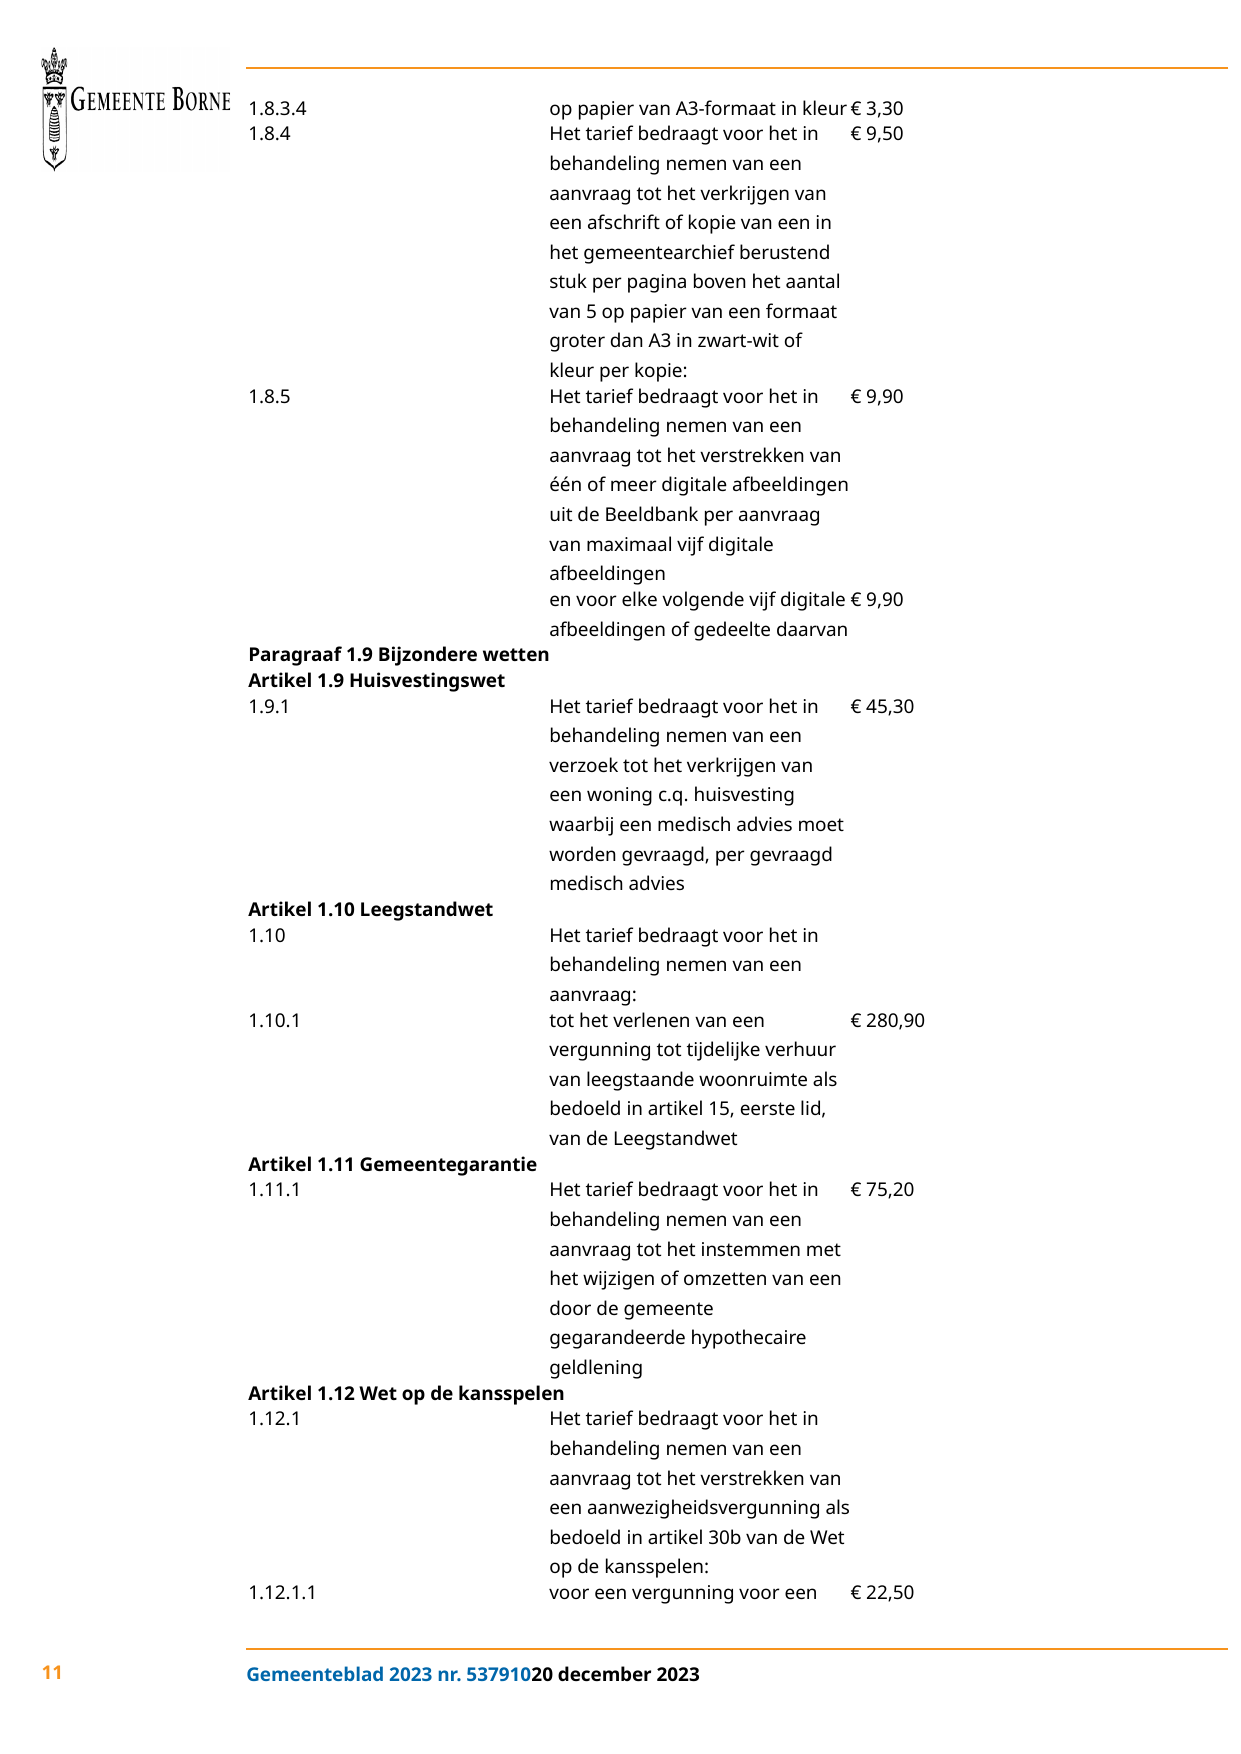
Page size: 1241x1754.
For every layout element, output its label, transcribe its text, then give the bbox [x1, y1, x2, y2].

table_cell Het tarief bedraagt voor het in behandeling nemen van een aanvraag tot het verstrekken van één of meer digitale afbeeldingen uit de Beeldbank per aanvraag van maximaal vijf digitale afbeeldingen [549, 383, 850, 586]
table_cell [850, 1151, 1152, 1177]
table_cell € 9,50 [850, 121, 1152, 383]
table_cell 1.9.1 [248, 693, 549, 896]
table_cell € 75,20 [850, 1177, 1152, 1380]
table_cell Het tarief bedraagt voor het in behandeling nemen van een aanvraag tot het verkrijgen van een afschrift of kopie van een in het gemeentearchief berustend stuk per pagina boven het aantal van 5 op papier van een formaat groter dan A3 in zwart-wit of kleur per kopie: [549, 121, 850, 383]
table_cell € 45,30 [850, 693, 1152, 896]
table_cell 1.8.4 [248, 121, 549, 383]
table_cell Het tarief bedraagt voor het in behandeling nemen van een aanvraag: [549, 922, 850, 1007]
table_cell € 9,90 [850, 383, 1152, 586]
table_cell Het tarief bedraagt voor het in behandeling nemen van een verzoek tot het verkrijgen van een woning c.q. huisvesting waarbij een medisch advies moet worden gevraagd, per gevraagd medisch advies [549, 693, 850, 896]
table_cell 1.11.1 [248, 1177, 549, 1380]
table_cell 1.12.1.1 [248, 1579, 549, 1605]
table_cell € 9,90 [850, 586, 1152, 641]
table_cell € 280,90 [850, 1007, 1152, 1151]
table_cell Artikel 1.11 Gemeentegarantie [248, 1151, 850, 1177]
table_cell Het tarief bedraagt voor het in behandeling nemen van een aanvraag tot het instemmen met het wijzigen of omzetten van een door de gemeente gegarandeerde hypothecaire geldlening [549, 1177, 850, 1380]
table_cell Paragraaf 1.9 Bijzondere wetten [248, 641, 850, 667]
picture [41, 47, 231, 172]
table_cell voor een vergunning voor een [549, 1579, 850, 1605]
table_cell 1.10 [248, 922, 549, 1007]
table_cell 1.8.5 [248, 383, 549, 586]
table_cell [850, 1406, 1152, 1579]
table_cell en voor elke volgende vijf digitale afbeeldingen of gedeelte daarvan [549, 586, 850, 641]
table_cell Artikel 1.10 Leegstandwet [248, 896, 850, 922]
table_cell € 22,50 [850, 1579, 1152, 1605]
table_cell [850, 1380, 1152, 1406]
table_cell Het tarief bedraagt voor het in behandeling nemen van een aanvraag tot het verstrekken van een aanwezigheidsvergunning als bedoeld in artikel 30b van de Wet op de kansspelen: [549, 1406, 850, 1579]
table_cell [248, 586, 549, 641]
table_cell [850, 641, 1152, 667]
table_cell 1.8.3.4 [248, 95, 549, 121]
table_cell [850, 922, 1152, 1007]
table_cell op papier van A3-formaat in kleur [549, 95, 850, 121]
table_cell tot het verlenen van een vergunning tot tijdelijke verhuur van leegstaande woonruimte als bedoeld in artikel 15, eerste lid, van de Leegstandwet [549, 1007, 850, 1151]
table_cell [850, 667, 1152, 693]
table_cell € 3,30 [850, 95, 1152, 121]
table_cell Artikel 1.9 Huisvestingswet [248, 667, 850, 693]
table_cell [850, 896, 1152, 922]
table_cell 1.12.1 [248, 1406, 549, 1579]
table_cell Artikel 1.12 Wet op de kansspelen [248, 1380, 850, 1406]
table_cell 1.10.1 [248, 1007, 549, 1151]
